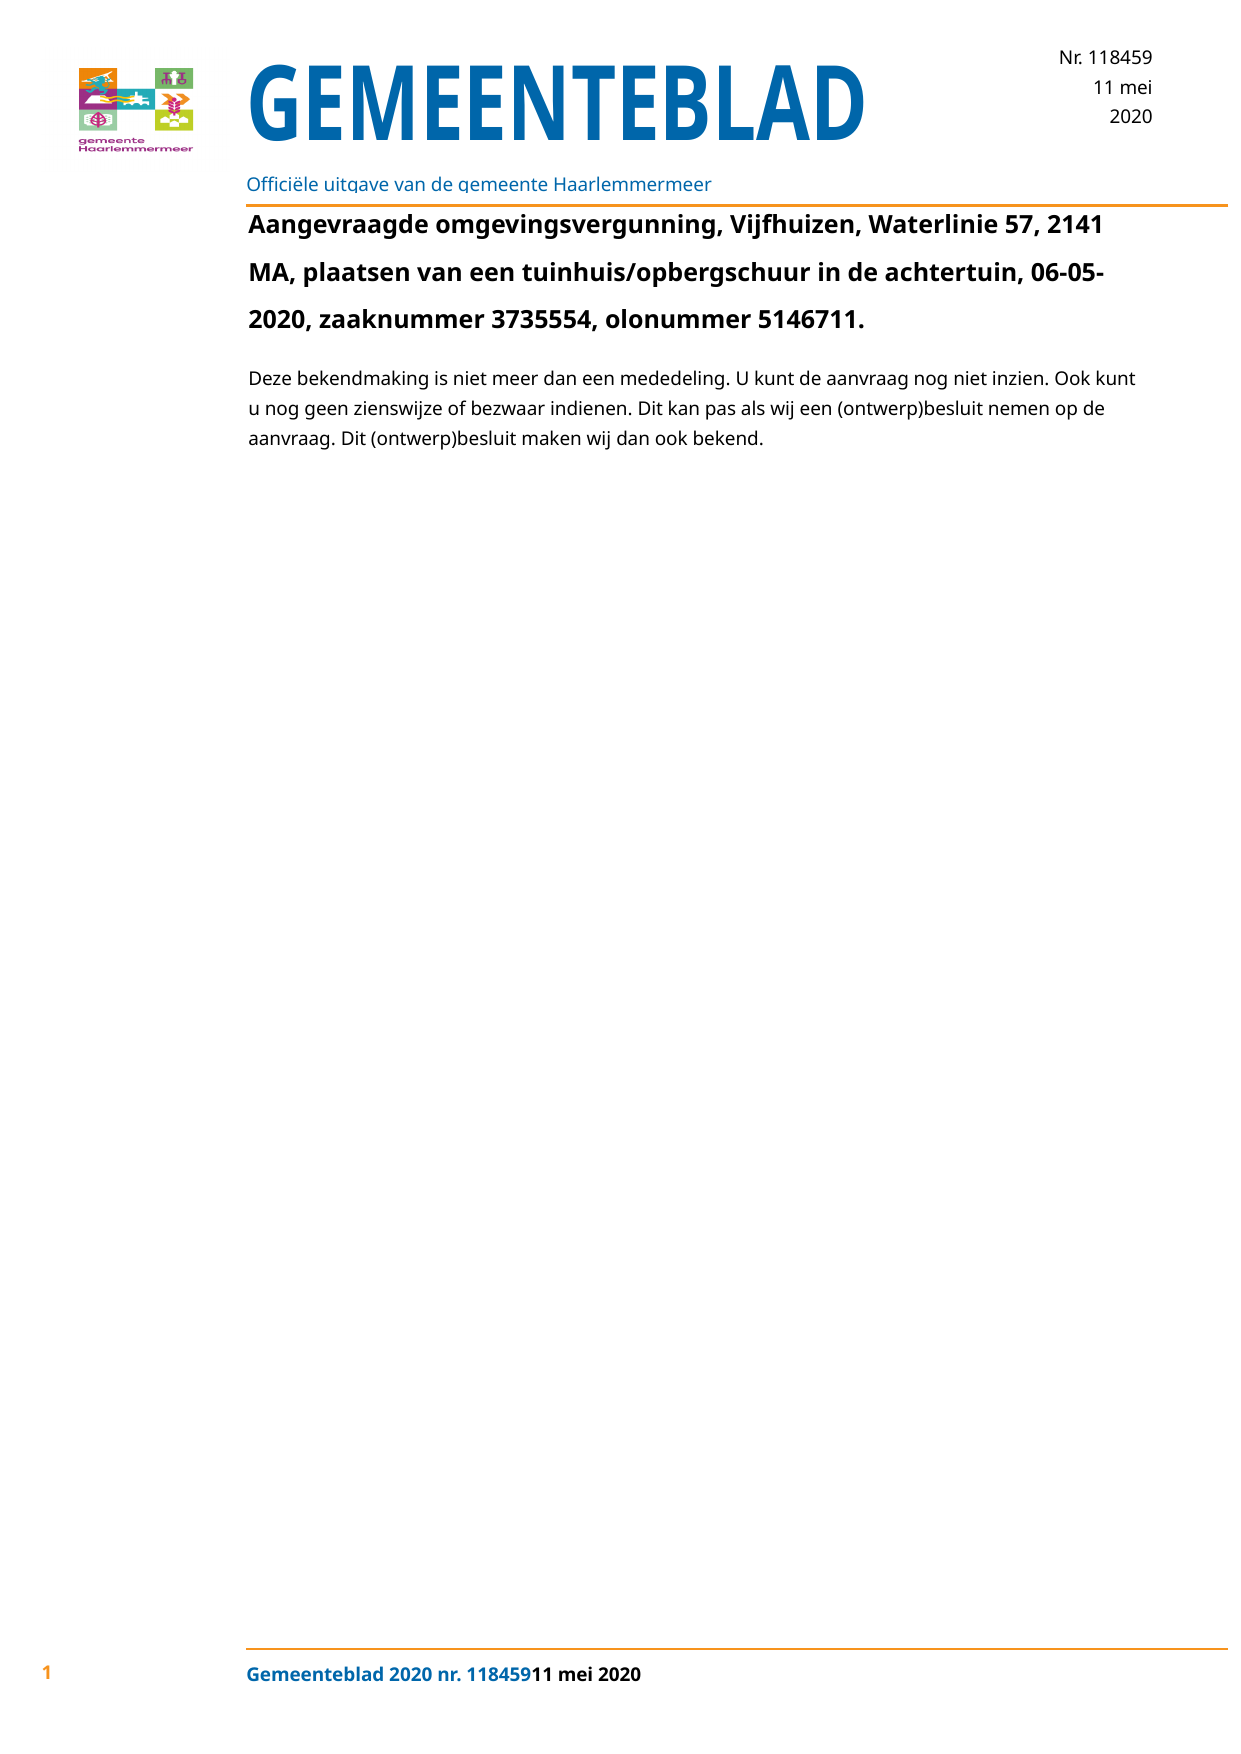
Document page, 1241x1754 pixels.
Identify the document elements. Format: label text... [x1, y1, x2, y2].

text Aangevraagde omgevingsvergunning, Vijfhuizen, Waterlinie 57, 2141 MA, plaatsen van een tuinhuis/opbergschuur in de achtertuin, 06-05-2020, zaaknummer 3735554, olonummer 5146711. [248, 207, 1152, 336]
picture [41, 47, 231, 172]
text Deze bekendmaking is niet meer dan een mededeling. U kunt de aanvraag nog niet inzien. Ook kunt u nog geen zienswijze of bezwaar indienen. Dit kan pas als wij een (ontwerp)besluit nemen op de aanvraag. Dit (ontwerp)besluit maken wij dan ook bekend. [248, 366, 1152, 450]
